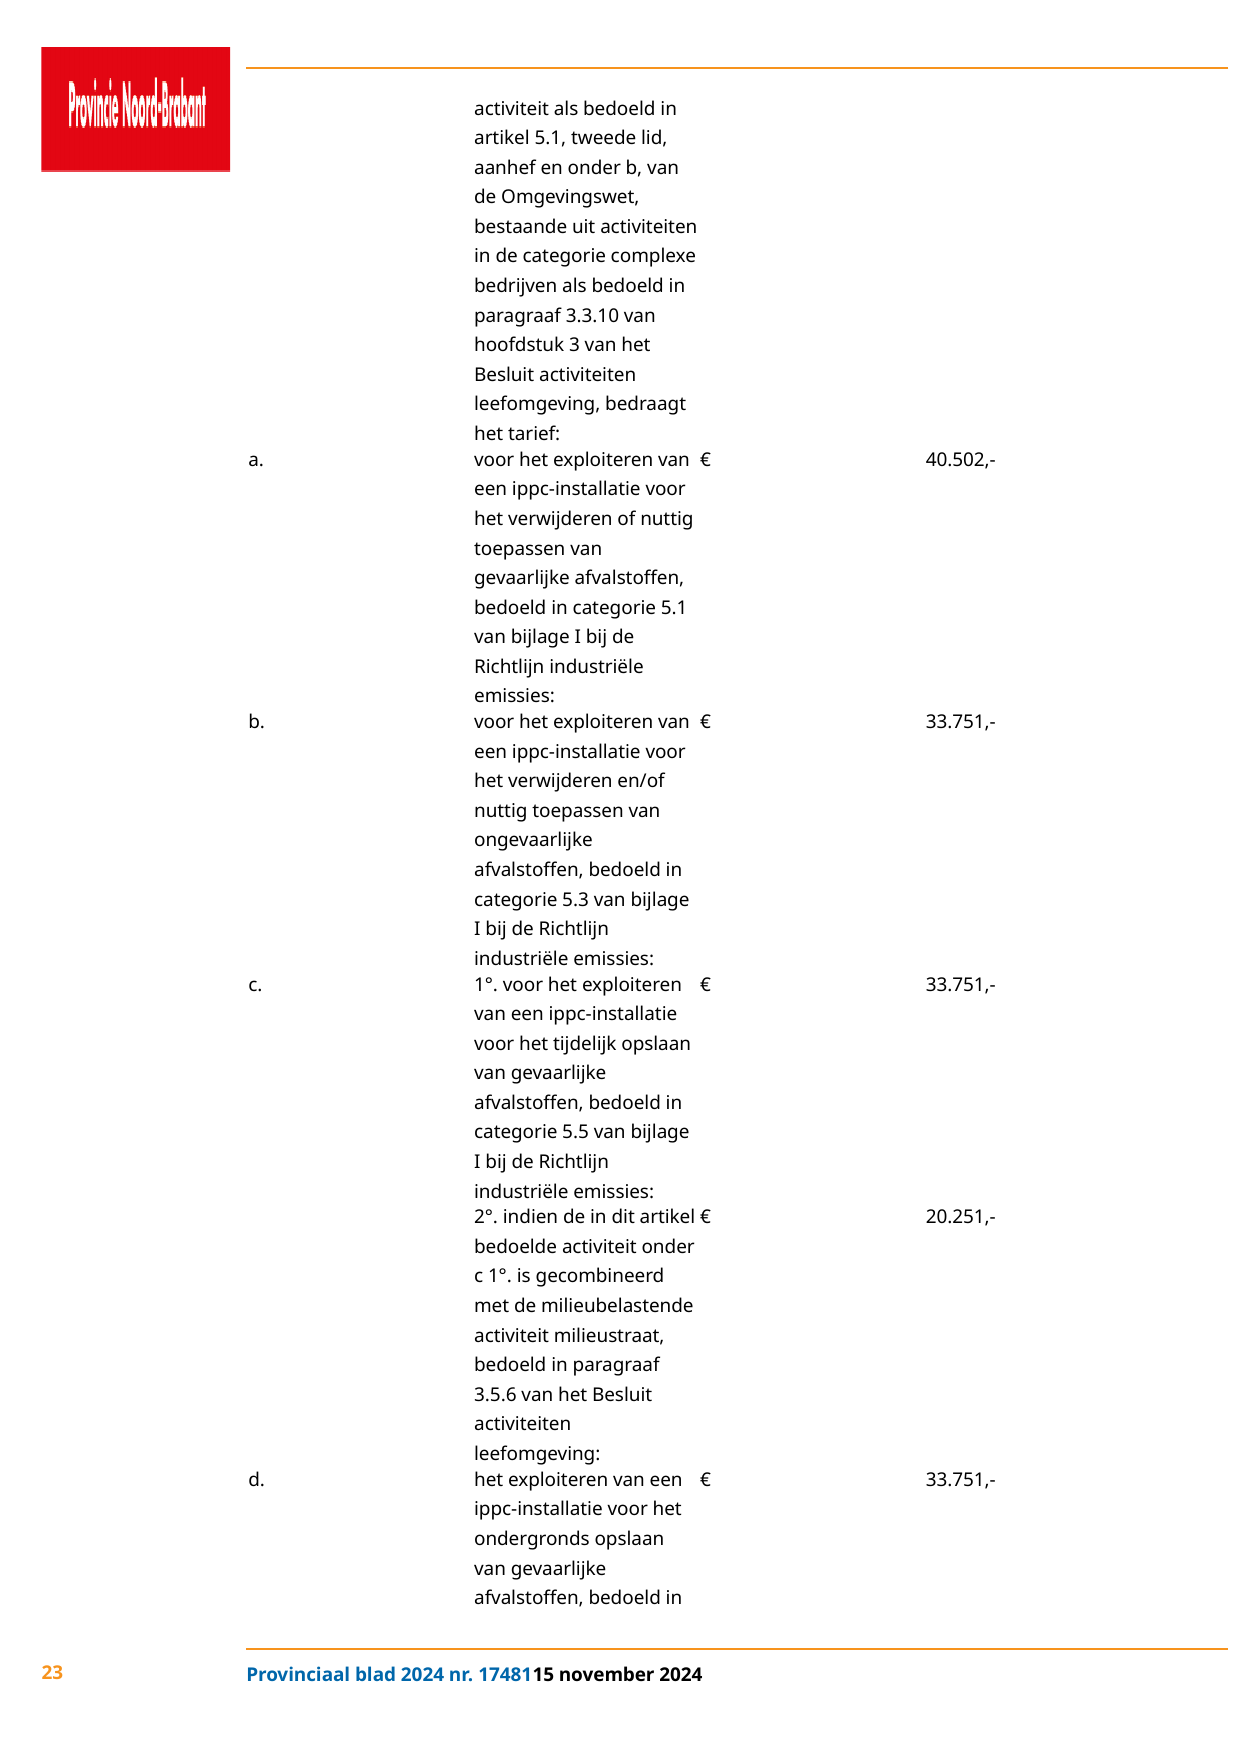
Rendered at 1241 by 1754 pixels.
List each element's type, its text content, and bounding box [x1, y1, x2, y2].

table_cell 33.751,- [926, 971, 1152, 1203]
table_cell voor het exploiteren van een ippc-installatie voor het verwijderen of nuttig toepassen van gevaarlijke afvalstoffen, bedoeld in categorie 5.1 van bijlage I bij de Richtlijn industriële emissies: [474, 446, 700, 708]
table_cell 20.251,- [926, 1204, 1152, 1466]
table_cell € [700, 1204, 926, 1466]
table_cell 1°. voor het exploiteren van een ippc-installatie voor het tijdelijk opslaan van gevaarlijke afvalstoffen, bedoeld in categorie 5.5 van bijlage I bij de Richtlijn industriële emissies: [474, 971, 700, 1203]
table_cell 33.751,- [926, 708, 1152, 971]
table_cell b. [248, 708, 474, 971]
table_cell activiteit als bedoeld in artikel 5.1, tweede lid, aanhef en onder b, van de Omgevingswet, bestaande uit activiteiten in de categorie complexe bedrijven als bedoeld in paragraaf 3.3.10 van hoofdstuk 3 van het Besluit activiteiten leefomgeving, bedraagt het tarief: [474, 95, 700, 446]
table_cell a. [248, 446, 474, 708]
table_cell voor het exploiteren van een ippc-installatie voor het verwijderen en/of nuttig toepassen van ongevaarlijke afvalstoffen, bedoeld in categorie 5.3 van bijlage I bij de Richtlijn industriële emissies: [474, 708, 700, 971]
table_cell € [700, 446, 926, 708]
table_cell 2°. indien de in dit artikel bedoelde activiteit onder c 1°. is gecombineerd met de milieubelastende activiteit milieustraat, bedoeld in paragraaf 3.5.6 van het Besluit activiteiten leefomgeving: [474, 1204, 700, 1466]
table_cell [248, 95, 474, 446]
table_cell € [700, 708, 926, 971]
picture [41, 47, 231, 172]
table_cell [700, 95, 926, 446]
table_cell het exploiteren van een ippc-installatie voor het ondergronds opslaan van gevaarlijke afvalstoffen, bedoeld in [474, 1466, 700, 1610]
table_cell [926, 95, 1152, 446]
table_cell c. [248, 971, 474, 1466]
table_cell € [700, 971, 926, 1203]
table_cell 40.502,- [926, 446, 1152, 708]
table_cell d. [248, 1466, 474, 1610]
table_cell € [700, 1466, 926, 1610]
table_cell 33.751,- [926, 1466, 1152, 1610]
